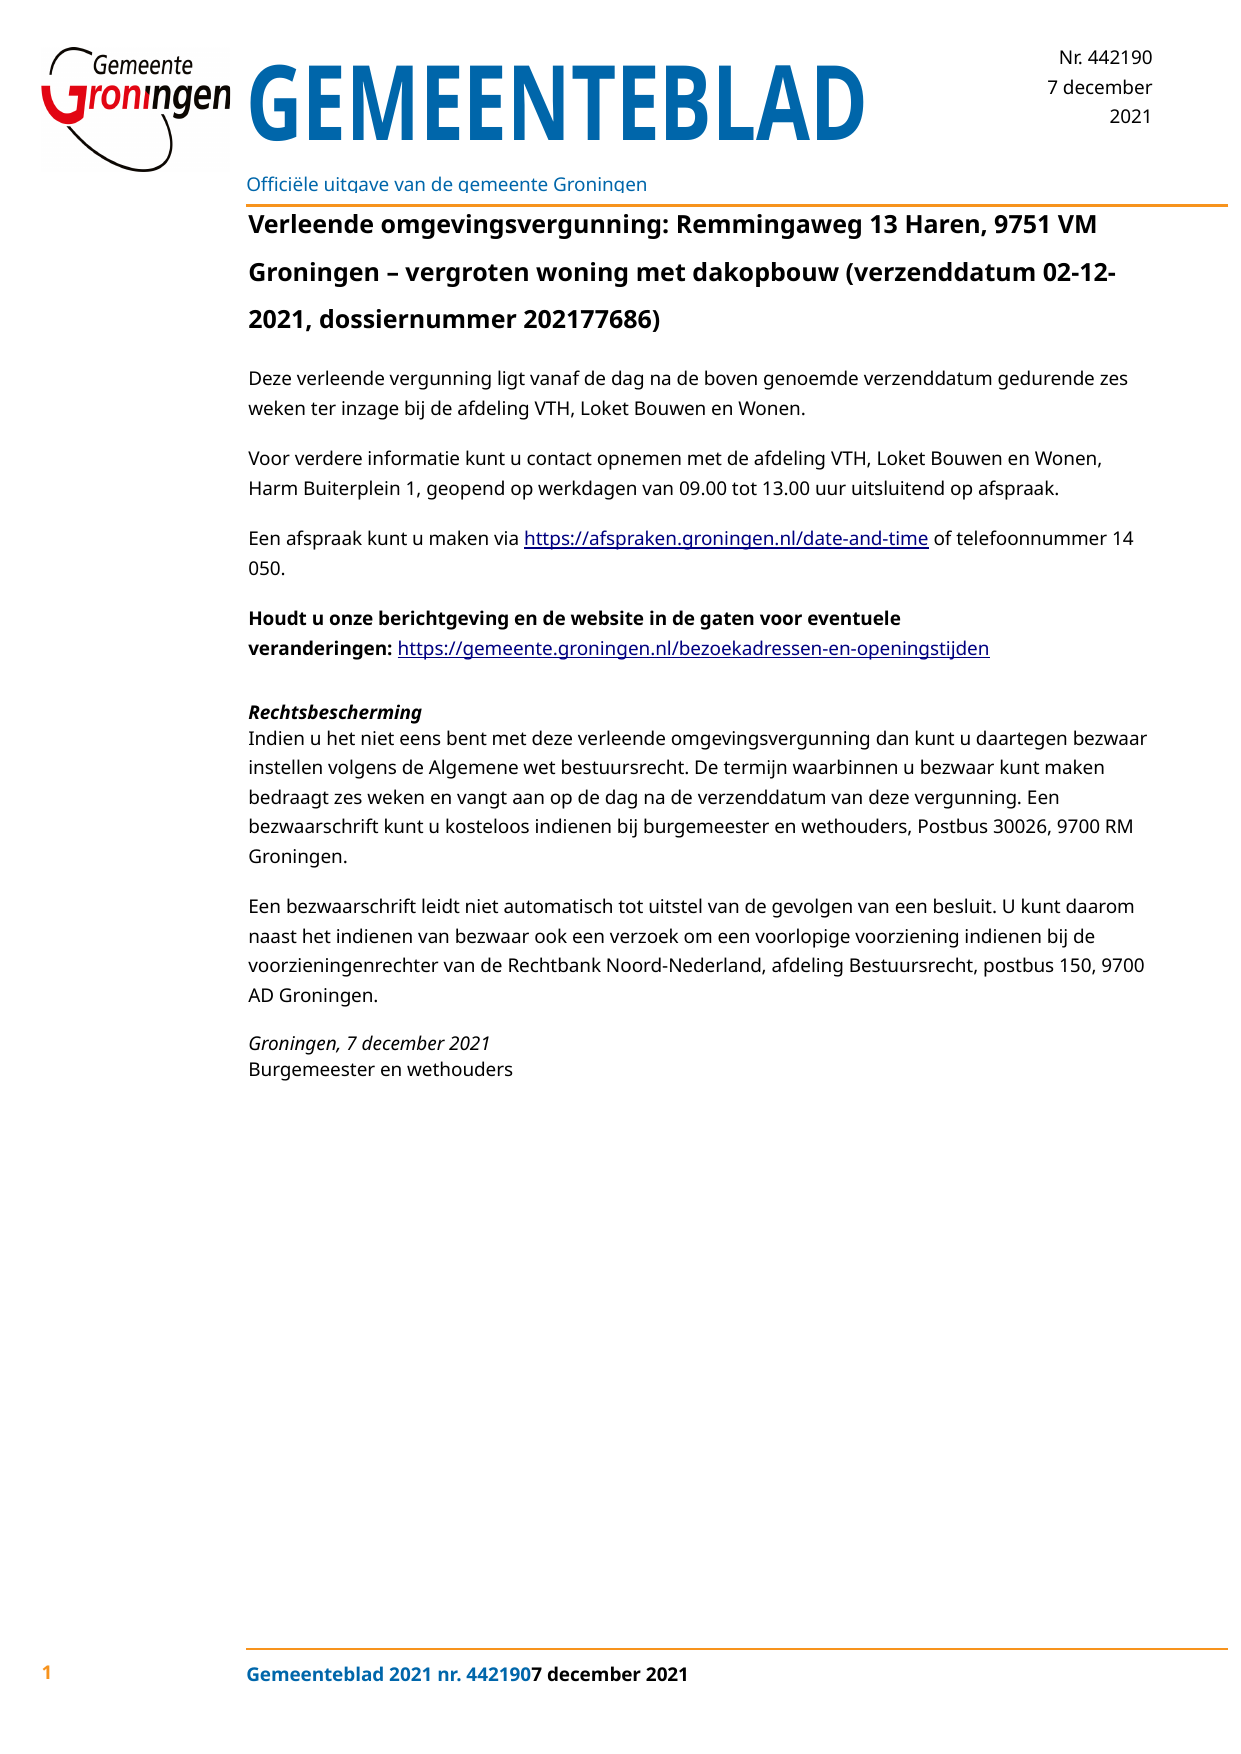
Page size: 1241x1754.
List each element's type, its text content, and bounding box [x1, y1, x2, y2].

text Rechtsbescherming [248, 699, 1152, 725]
text Indien u het niet eens bent met deze verleende omgevingsvergunning dan kunt u daartegen bezwaar instellen volgens de Algemene wet bestuursrecht. De termijn waarbinnen u bezwaar kunt maken bedraagt zes weken en vangt aan op de dag na de verzenddatum van deze vergunning. Een bezwaarschrift kunt u kosteloos indienen bij burgemeester en wethouders, Postbus 30026, 9700 RM Groningen. [248, 725, 1152, 869]
text Deze verleende vergunning ligt vanaf de dag na de boven genoemde verzenddatum gedurende zes weken ter inzage bij de afdeling VTH, Loket Bouwen en Wonen. [248, 366, 1152, 421]
text Een bezwaarschrift leidt niet automatisch tot uitstel van de gevolgen van een besluit. U kunt daarom naast het indienen van bezwaar ook een verzoek om een voorlopige voorziening indienen bij de voorzieningenrechter van de Rechtbank Noord-Nederland, afdeling Bestuursrecht, postbus 150, 9700 AD Groningen. [248, 893, 1152, 1008]
text Burgemeester en wethouders [248, 1056, 1152, 1082]
text Een afspraak kunt u maken via https://afspraken.groningen.nl/date-and-time of telefoonnummer 14 050. [248, 526, 1152, 581]
text Houdt u onze berichtgeving en de website in de gaten voor eventuele veranderingen: https://gemeente.groningen.nl/bezoekadressen-en-openingstijden [248, 606, 1152, 661]
text Verleende omgevingsvergunning: Remmingaweg 13 Haren, 9751 VM Groningen – vergroten woning met dakopbouw (verzenddatum 02-12-2021, dossiernummer 202177686) [248, 207, 1152, 336]
text Groningen, 7 december 2021 [248, 1030, 1152, 1056]
picture [41, 47, 231, 172]
text Voor verdere informatie kunt u contact opnemen met de afdeling VTH, Loket Bouwen en Wonen, Harm Buiterplein 1, geopend op werkdagen van 09.00 tot 13.00 uur uitsluitend op afspraak. [248, 446, 1152, 501]
